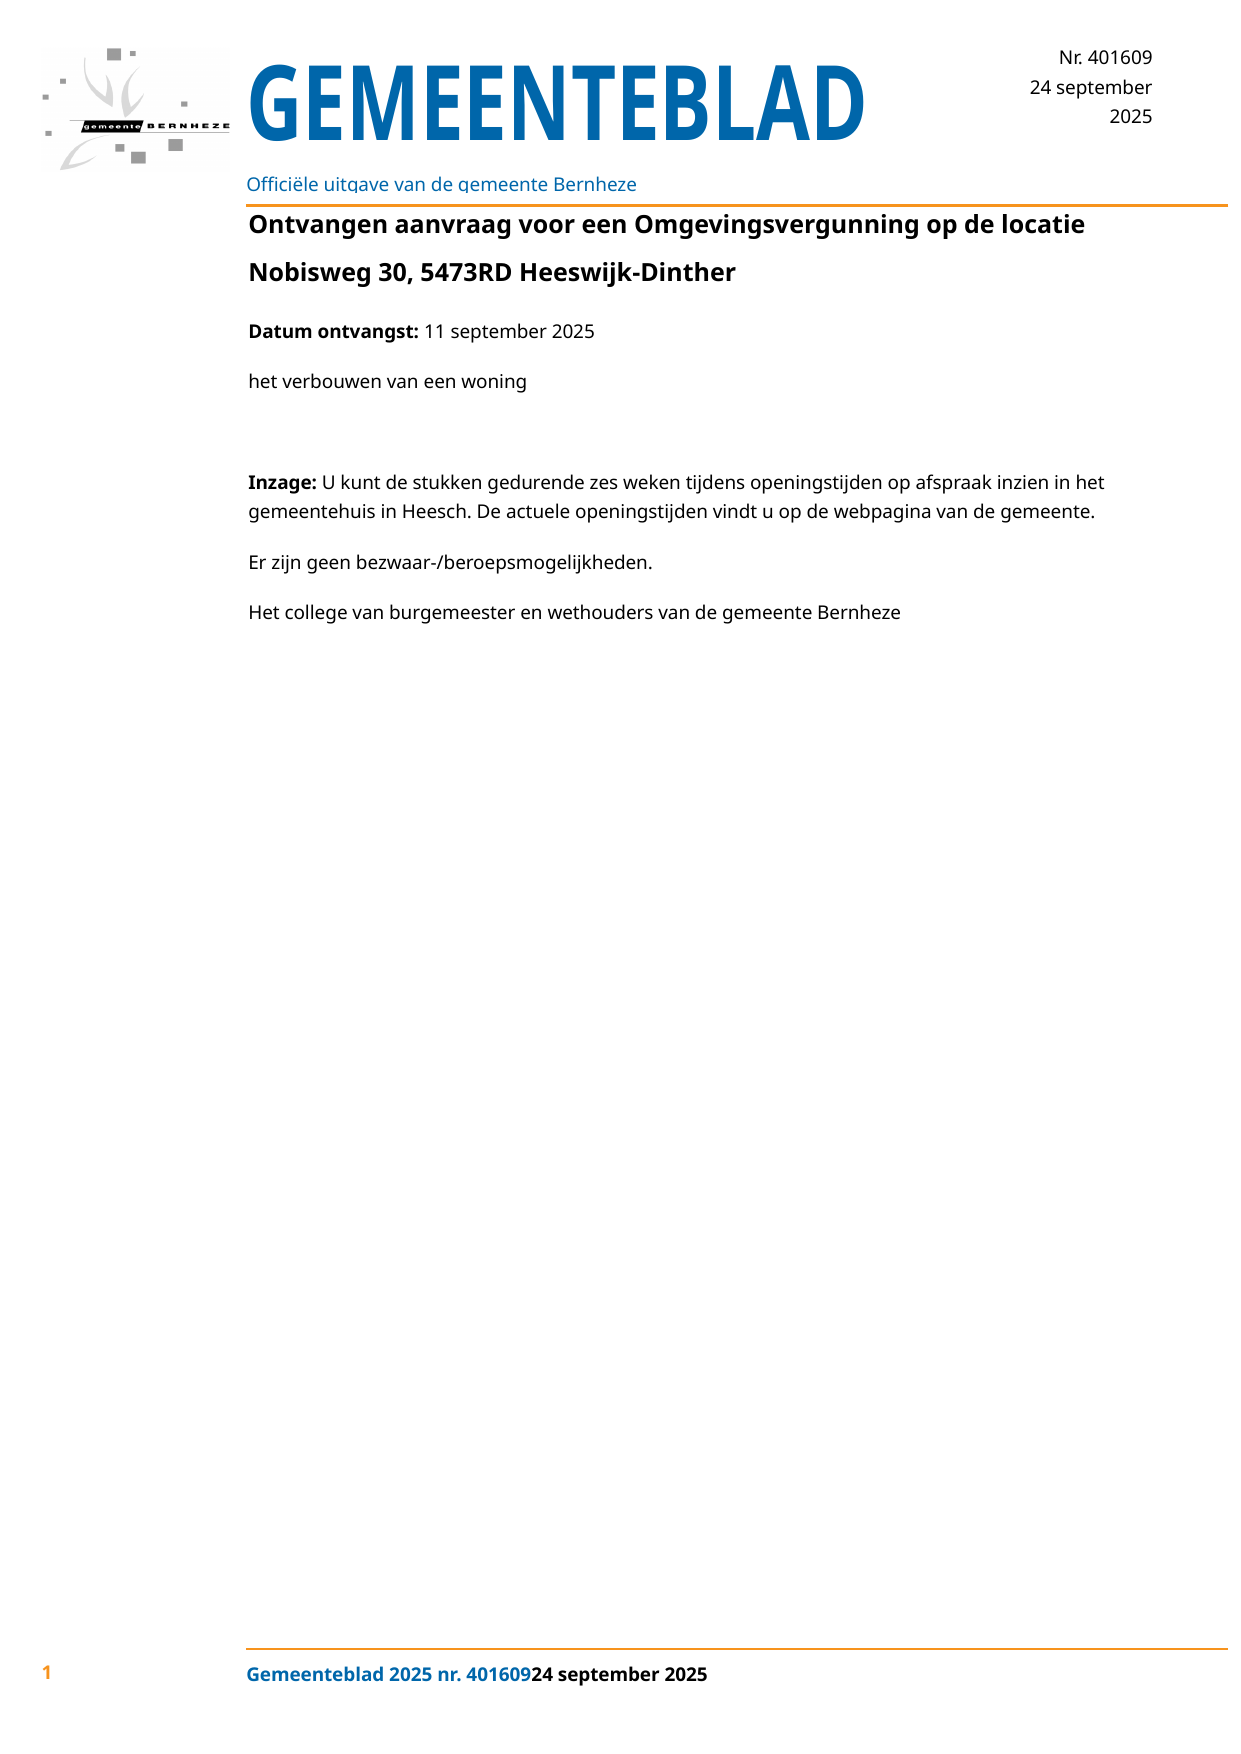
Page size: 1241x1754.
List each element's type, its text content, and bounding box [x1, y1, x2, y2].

text Het college van burgemeester en wethouders van de gemeente Bernheze [248, 599, 1152, 625]
text Ontvangen aanvraag voor een Omgevingsvergunning op de locatie Nobisweg 30, 5473RD Heeswijk-Dinther [248, 207, 1152, 288]
text Datum ontvangst: 11 september 2025 [248, 318, 1152, 344]
text Inzage: U kunt de stukken gedurende zes weken tijdens openingstijden op afspraak inzien in het gemeentehuis in Heesch. De actuele openingstijden vindt u op de webpagina van de gemeente. [248, 469, 1152, 524]
picture [41, 47, 231, 172]
text Er zijn geen bezwaar-/beroepsmogelijkheden. [248, 549, 1152, 575]
text het verbouwen van een woning [248, 368, 1152, 394]
